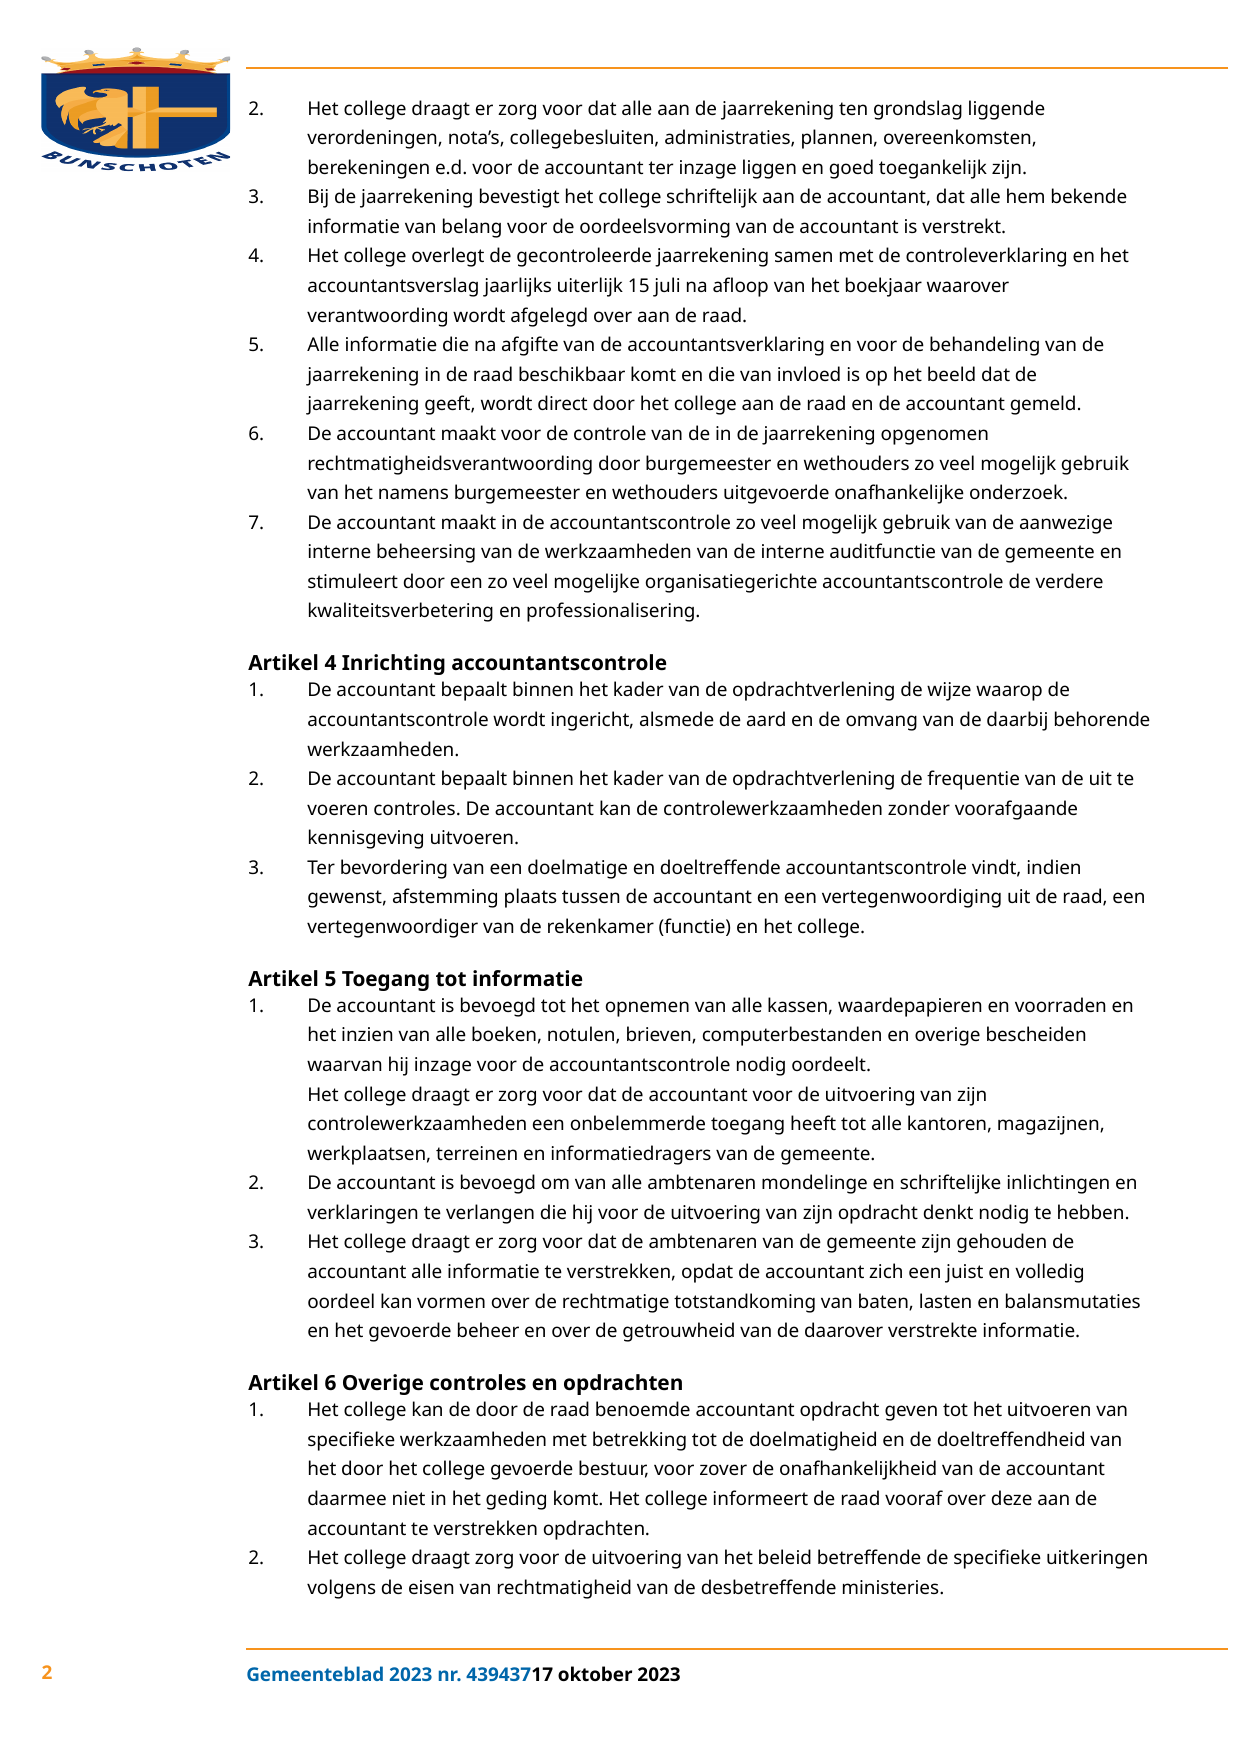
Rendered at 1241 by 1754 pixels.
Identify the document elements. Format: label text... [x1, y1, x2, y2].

picture [41, 47, 231, 172]
text Artikel 4 Inrichting accountantscontrole [248, 648, 1152, 677]
text Artikel 5 Toegang tot informatie [248, 964, 1152, 992]
text Artikel 6 Overige controles en opdrachten [248, 1368, 1152, 1396]
list Het college draagt zorg voor de uitvoering van het beleid betreffende de specifieke uitkeringen volgens de eisen van rechtmatigheid van de desbetreffende ministeries. [248, 1544, 1152, 1599]
list De accountant is bevoegd tot het opnemen van alle kassen, waardepapieren en voorraden en het inzien van alle boeken, notulen, brieven, computerbestanden en overige bescheiden waarvan hij inzage voor de accountantscontrole nodig oordeelt. [248, 992, 1152, 1077]
list Het college kan de door de raad benoemde accountant opdracht geven tot het uitvoeren van specifieke werkzaamheden met betrekking tot de doelmatigheid en de doeltreffendheid van het door het college gevoerde bestuur, voor zover de onafhankelijkheid van de accountant daarmee niet in het geding komt. Het college informeert de raad vooraf over deze aan de accountant te verstrekken opdrachten. [248, 1396, 1152, 1540]
list Bij de jaarrekening bevestigt het college schriftelijk aan de accountant, dat alle hem bekende informatie van belang voor de oordeelsvorming van de accountant is verstrekt. [248, 183, 1152, 239]
list De accountant bepaalt binnen het kader van de opdrachtverlening de wijze waarop de accountantscontrole wordt ingericht, alsmede de aard en de omvang van de daarbij behorende werkzaamheden. [248, 677, 1152, 761]
list De accountant maakt voor de controle van de in de jaarrekening opgenomen rechtmatigheidsverantwoording door burgemeester en wethouders zo veel mogelijk gebruik van het namens burgemeester en wethouders uitgevoerde onafhankelijke onderzoek. [248, 420, 1152, 505]
list Het college draagt er zorg voor dat alle aan de jaarrekening ten grondslag liggende verordeningen, nota’s, collegebesluiten, administraties, plannen, overeenkomsten, berekeningen e.d. voor de accountant ter inzage liggen en goed toegankelijk zijn. [248, 95, 1152, 180]
list De accountant is bevoegd om van alle ambtenaren mondelinge en schriftelijke inlichtingen en verklaringen te verlangen die hij voor de uitvoering van zijn opdracht denkt nodig te hebben. [248, 1169, 1152, 1225]
list Het college draagt er zorg voor dat de ambtenaren van de gemeente zijn gehouden de accountant alle informatie te verstrekken, opdat de accountant zich een juist en volledig oordeel kan vormen over de rechtmatige totstandkoming van baten, lasten en balansmutaties en het gevoerde beheer en over de getrouwheid van de daarover verstrekte informatie. [248, 1229, 1152, 1343]
list De accountant maakt in de accountantscontrole zo veel mogelijk gebruik van de aanwezige interne beheersing van de werkzaamheden van de interne auditfunctie van de gemeente en stimuleert door een zo veel mogelijke organisatiegerichte accountantscontrole de verdere kwaliteitsverbetering en professionalisering. [248, 509, 1152, 623]
list Het college overlegt de gecontroleerde jaarrekening samen met de controleverklaring en het accountantsverslag jaarlijks uiterlijk 15 juli na afloop van het boekjaar waarover verantwoording wordt afgelegd over aan de raad. [248, 243, 1152, 328]
list Alle informatie die na afgifte van de accountantsverklaring en voor de behandeling van de jaarrekening in de raad beschikbaar komt en die van invloed is op het beeld dat de jaarrekening geeft, wordt direct door het college aan de raad en de accountant gemeld. [248, 331, 1152, 416]
list Het college draagt er zorg voor dat de accountant voor de uitvoering van zijn controlewerkzaamheden een onbelemmerde toegang heeft tot alle kantoren, magazijnen, werkplaatsen, terreinen en informatiedragers van de gemeente. [248, 1081, 1152, 1166]
list De accountant bepaalt binnen het kader van de opdrachtverlening de frequentie van de uit te voeren controles. De accountant kan de controlewerkzaamheden zonder voorafgaande kennisgeving uitvoeren. [248, 765, 1152, 850]
list Ter bevordering van een doelmatige en doeltreffende accountantscontrole vindt, indien gewenst, afstemming plaats tussen de accountant en een vertegenwoordiging uit de raad, een vertegenwoordiger van de rekenkamer (functie) en het college. [248, 854, 1152, 939]
